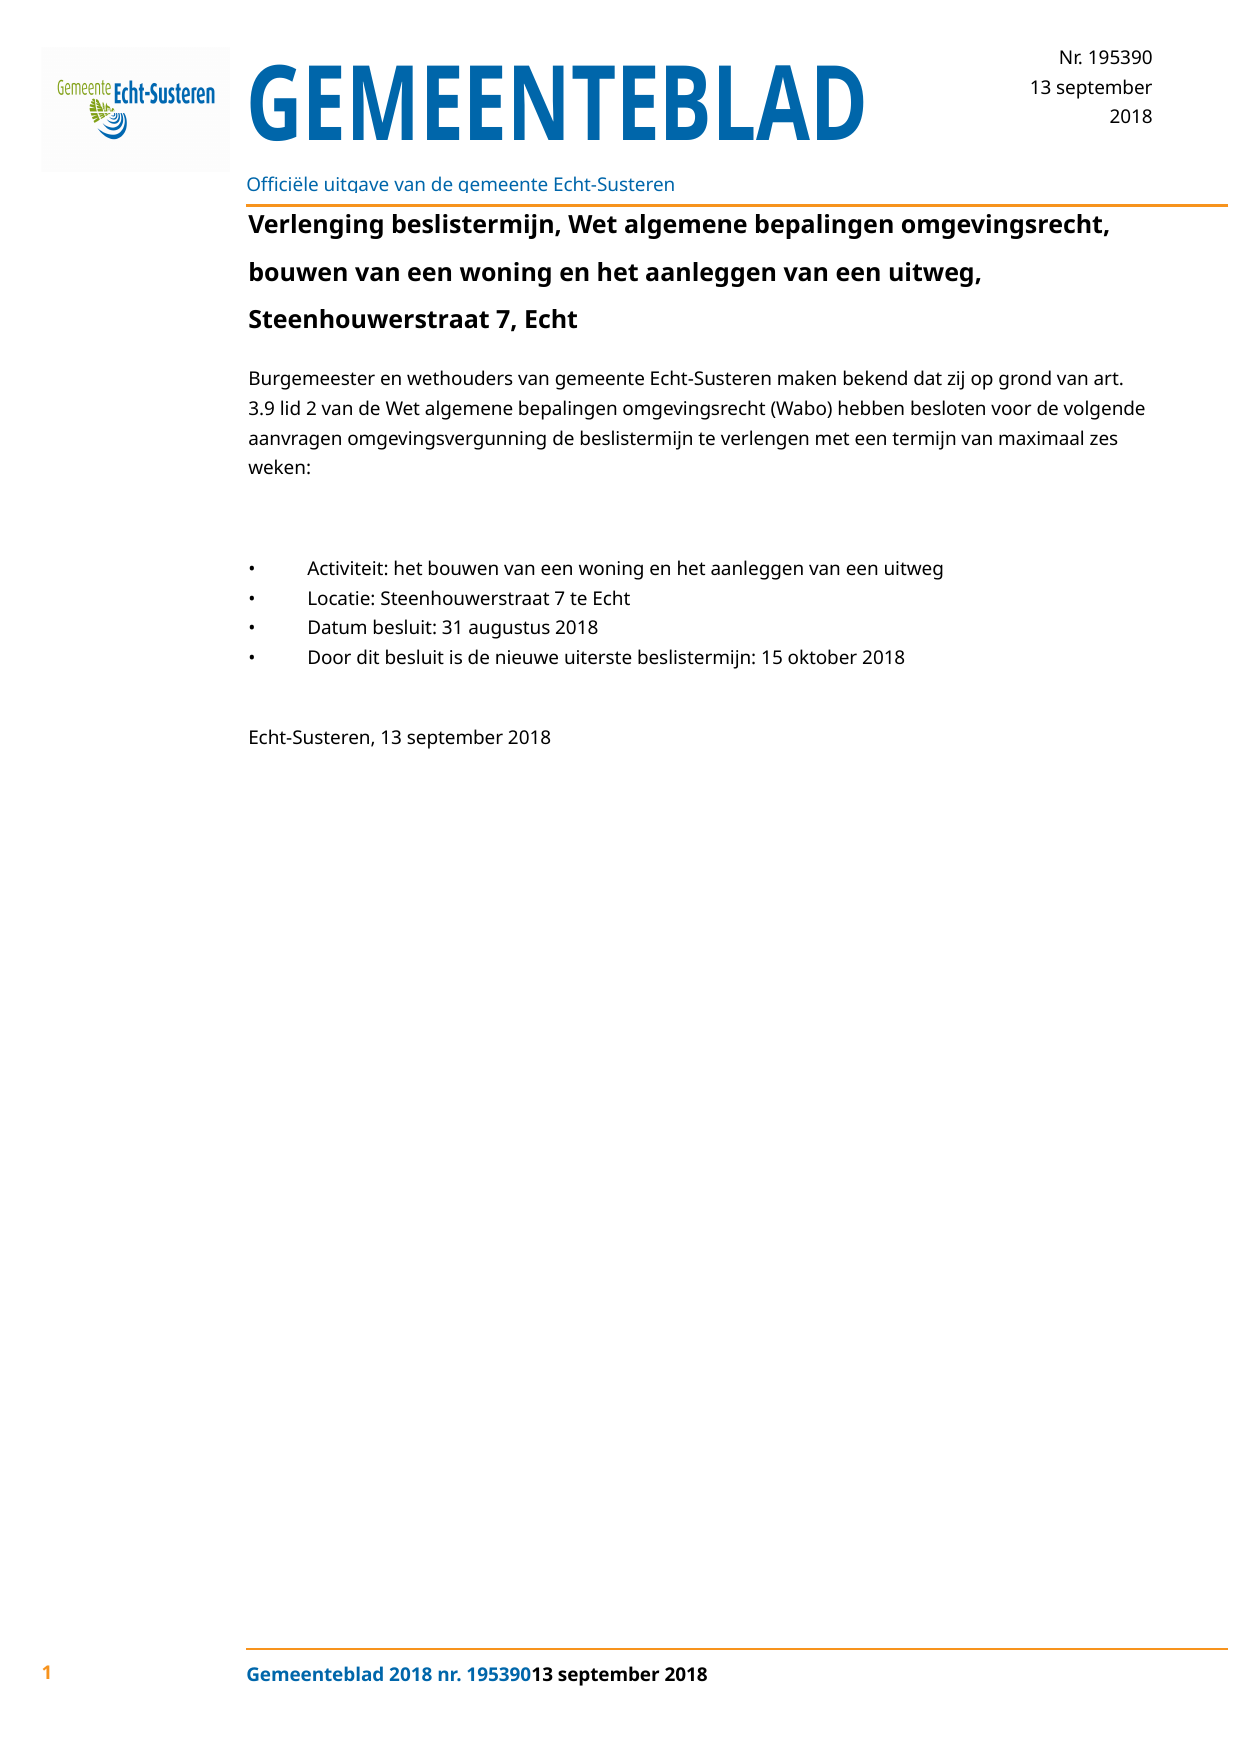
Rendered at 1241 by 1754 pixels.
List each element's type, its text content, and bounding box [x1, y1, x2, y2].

list Datum besluit: 31 augustus 2018 [248, 614, 1152, 640]
list Door dit besluit is de nieuwe uiterste beslistermijn: 15 oktober 2018 [248, 644, 1152, 669]
list Locatie: Steenhouwerstraat 7 te Echt [248, 585, 1152, 610]
text Echt-Susteren, 13 september 2018 [248, 724, 1152, 749]
text Verlenging beslistermijn, Wet algemene bepalingen omgevingsrecht, bouwen van een woning en het aanleggen van een uitweg, Steenhouwerstraat 7, Echt [248, 207, 1152, 336]
text Burgemeester en wethouders van gemeente Echt-Susteren maken bekend dat zij op grond van art. 3.9 lid 2 van de Wet algemene bepalingen omgevingsrecht (Wabo) hebben besloten voor de volgende aanvragen omgevingsvergunning de beslistermijn te verlengen met een termijn van maximaal zes weken: [248, 366, 1152, 480]
picture [41, 47, 231, 172]
list Activiteit: het bouwen van een woning en het aanleggen van een uitweg [248, 555, 1152, 581]
